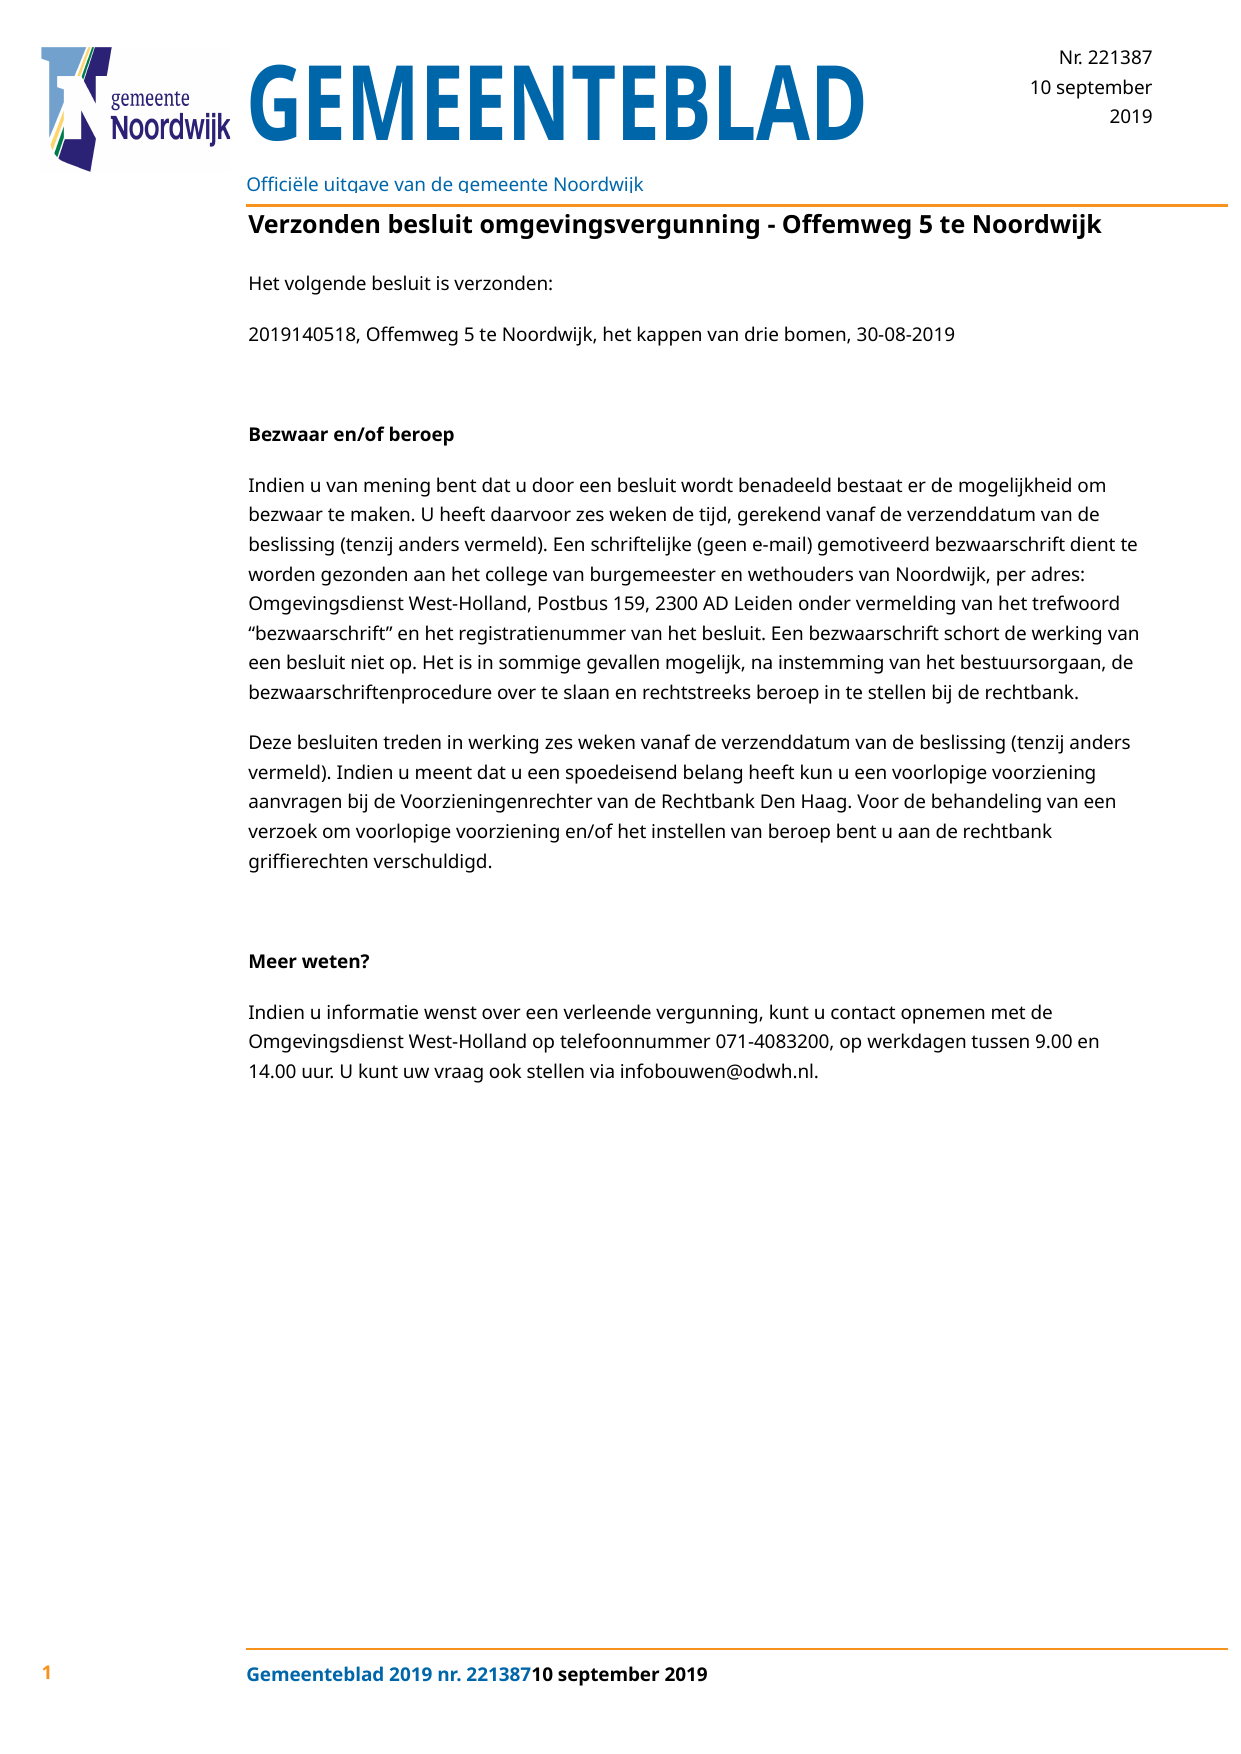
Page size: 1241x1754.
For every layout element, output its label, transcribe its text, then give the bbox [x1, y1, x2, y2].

text Indien u informatie wenst over een verleende vergunning, kunt u contact opnemen met de Omgevingsdienst West-Holland op telefoonnummer 071-4083200, op werkdagen tussen 9.00 en 14.00 uur. U kunt uw vraag ook stellen via infobouwen@odwh.nl. [248, 999, 1152, 1084]
text 2019140518, Offemweg 5 te Noordwijk, het kappen van drie bomen, 30-08-2019 [248, 321, 1152, 346]
text Verzonden besluit omgevingsvergunning - Offemweg 5 te Noordwijk [248, 207, 1152, 241]
text Het volgende besluit is verzonden: [248, 270, 1152, 296]
text Bezwaar en/of beroep [248, 422, 1152, 447]
text Deze besluiten treden in werking zes weken vanaf de verzenddatum van de beslissing (tenzij anders vermeld). Indien u meent dat u een spoedeisend belang heeft kun u een voorlopige voorziening aanvragen bij de Voorzieningenrechter van de Rechtbank Den Haag. Voor de behandeling van een verzoek om voorlopige voorziening en/of het instellen van beroep bent u aan de rechtbank griffierechten verschuldigd. [248, 729, 1152, 873]
text Meer weten? [248, 949, 1152, 974]
text Indien u van mening bent dat u door een besluit wordt benadeeld bestaat er de mogelijkheid om bezwaar te maken. U heeft daarvoor zes weken de tijd, gerekend vanaf de verzenddatum van de beslissing (tenzij anders vermeld). Een schriftelijke (geen e-mail) gemotiveerd bezwaarschrift dient te worden gezonden aan het college van burgemeester en wethouders van Noordwijk, per adres: Omgevingsdienst West-Holland, Postbus 159, 2300 AD Leiden onder vermelding van het trefwoord “bezwaarschrift” en het registratienummer van het besluit. Een bezwaarschrift schort de werking van een besluit niet op. Het is in sommige gevallen mogelijk, na instemming van het bestuursorgaan, de bezwaarschriftenprocedure over te slaan en rechtstreeks beroep in te stellen bij de rechtbank. [248, 472, 1152, 705]
picture [41, 47, 231, 172]
